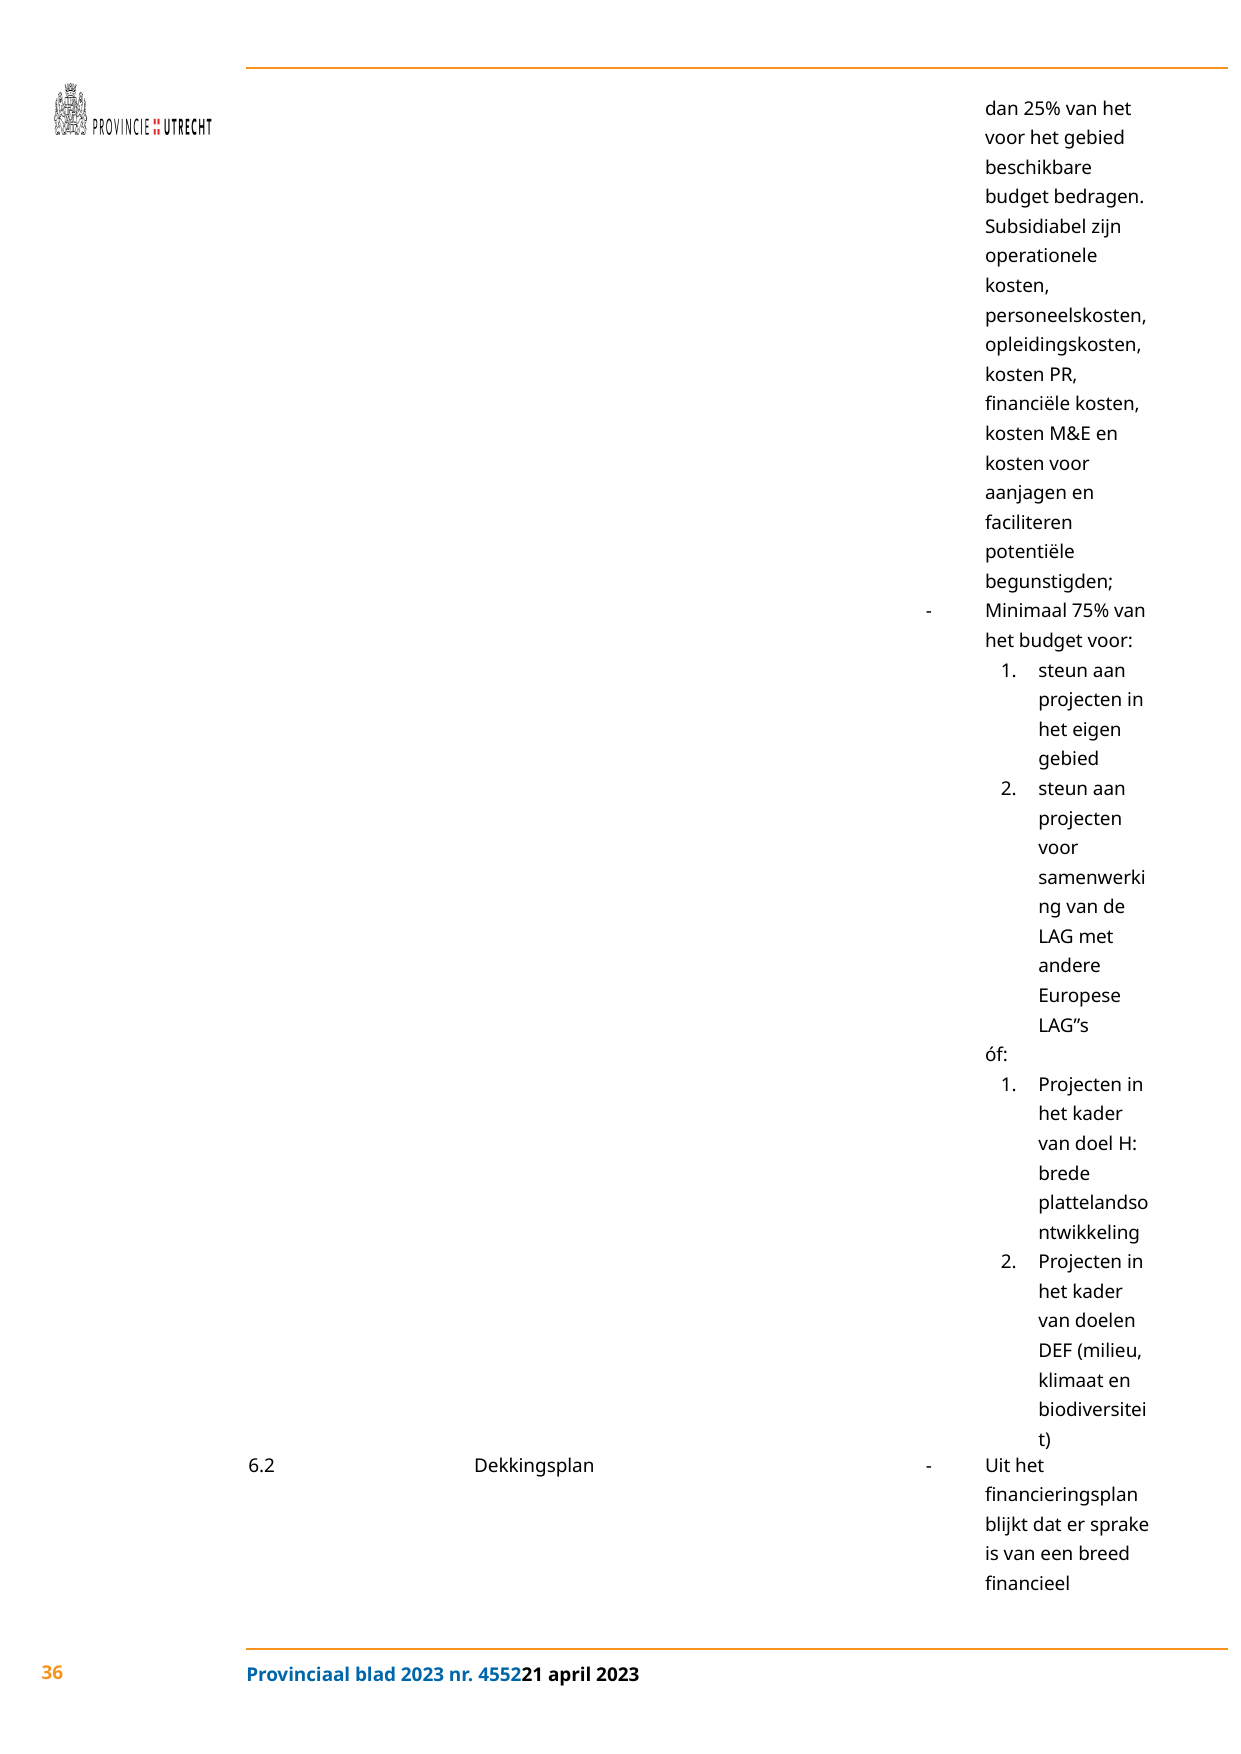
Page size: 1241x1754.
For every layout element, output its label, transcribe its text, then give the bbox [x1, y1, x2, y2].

table_cell 6.2 [248, 1452, 474, 1596]
table_cell Dekkingsplan [474, 1452, 926, 1596]
picture [41, 47, 231, 172]
table_cell Uit het financieringsplan blijkt dat er sprake is van een breed financieel [926, 1452, 1152, 1596]
table_cell dan 25% van het voor het gebied beschikbare budget bedragen. Subsidiabel zijn operationele kosten, personeelskosten, opleidingskosten, kosten PR, financiële kosten, kosten M&E en kosten voor aanjagen en faciliteren potentiële begunstigden; Minimaal 75% van het budget voor: steun aan projecten in het eigen gebied steun aan projecten voor samenwerking van de LAG met andere Europese LAG”s óf: Projecten in het kader van doel H: brede plattelandsontwikkeling Projecten in het kader van doelen DEF (milieu, klimaat en biodiversiteit) [926, 95, 1152, 1452]
table_cell [248, 95, 474, 1452]
table_cell [474, 95, 926, 1452]
